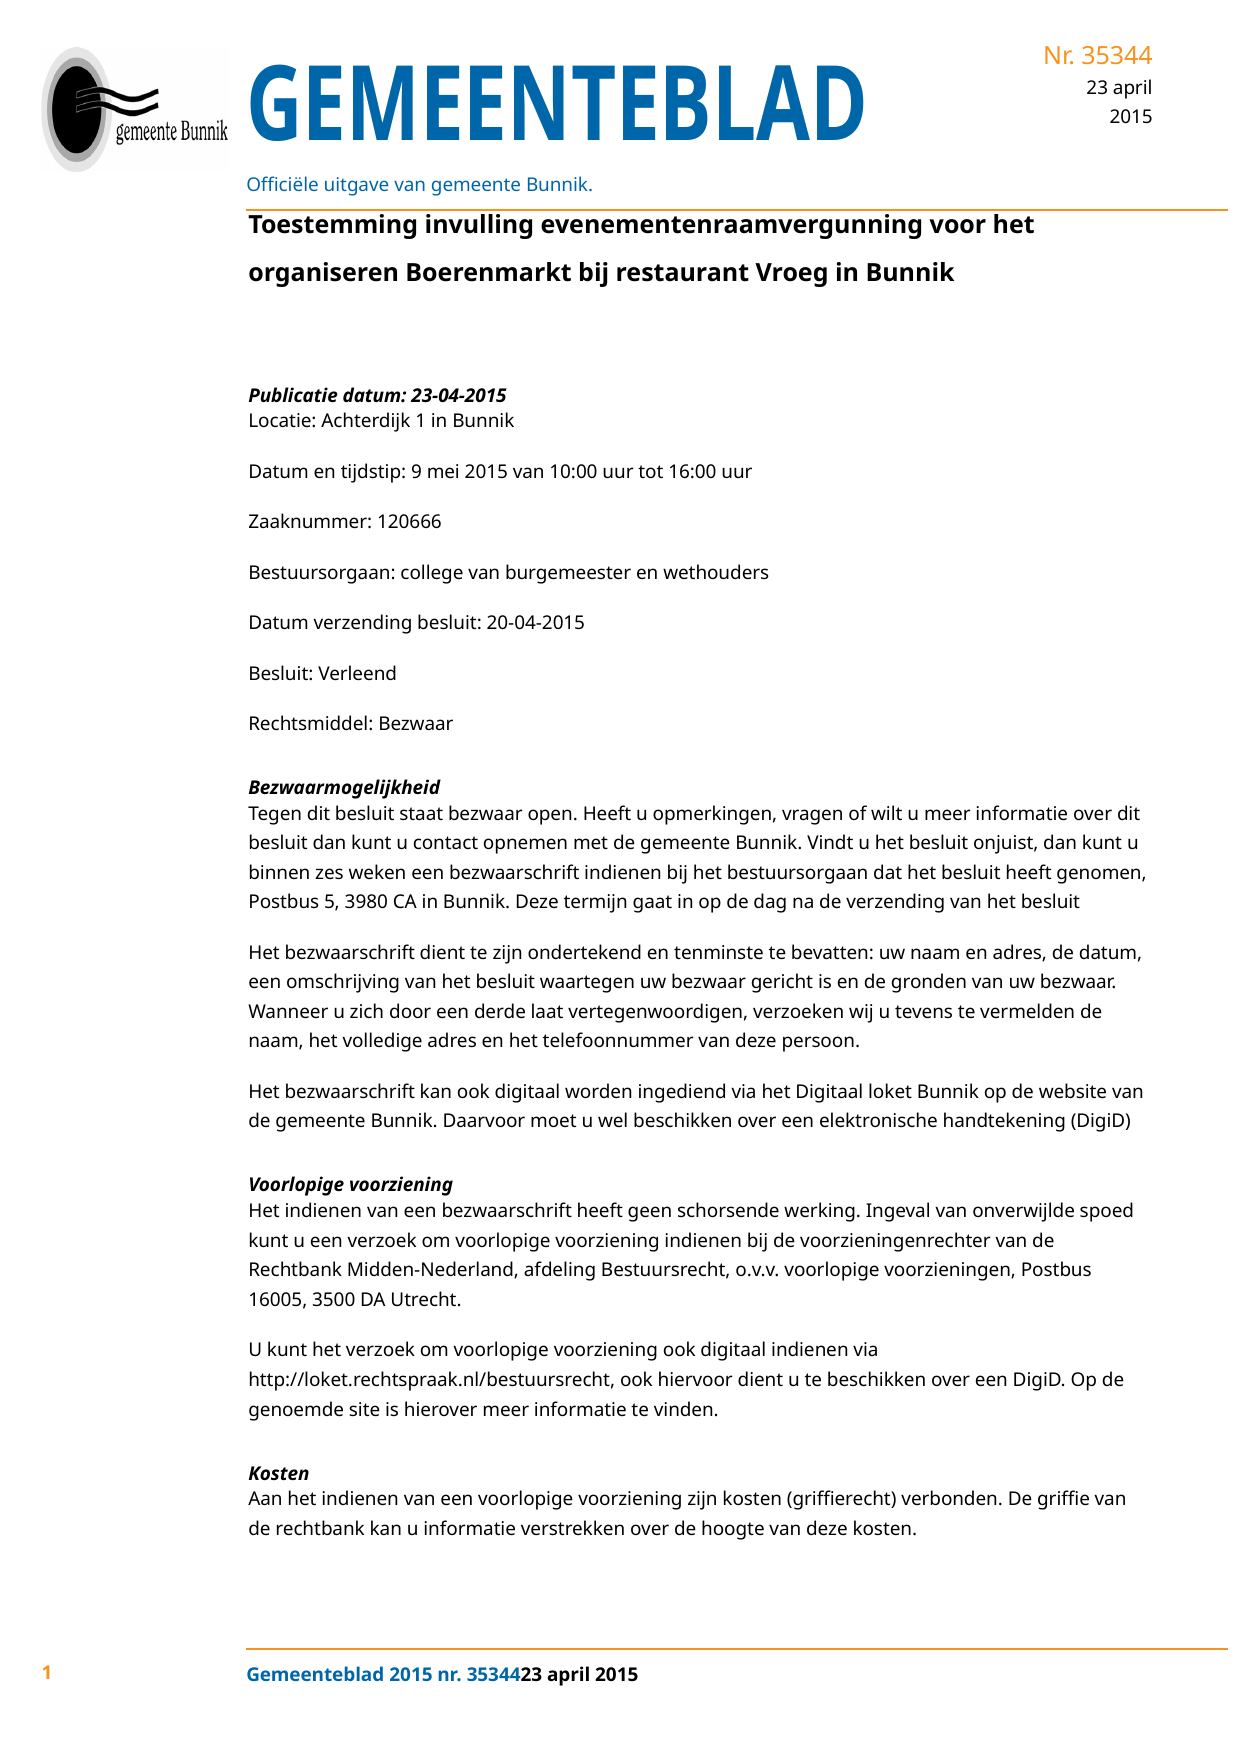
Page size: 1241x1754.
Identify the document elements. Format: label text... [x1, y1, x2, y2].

text Datum en tijdstip: 9 mei 2015 van 10:00 uur tot 16:00 uur [248, 458, 1152, 484]
text Voorlopige voorziening [248, 1172, 1152, 1197]
text Locatie: Achterdijk 1 in Bunnik [248, 408, 1152, 433]
text Kosten [248, 1460, 1152, 1485]
text Aan het indienen van een voorlopige voorziening zijn kosten (griffierecht) verbonden. De griffie van de rechtbank kan u informatie verstrekken over de hoogte van deze kosten. [248, 1485, 1152, 1541]
text Toestemming invulling evenementenraamvergunning voor het organiseren Boerenmarkt bij restaurant Vroeg in Bunnik [248, 211, 1152, 288]
text U kunt het verzoek om voorlopige voorziening ook digitaal indienen via http://loket.rechtspraak.nl/bestuursrecht, ook hiervoor dient u te beschikken over een DigiD. Op de genoemde site is hierover meer informatie te vinden. [248, 1337, 1152, 1421]
text Datum verzending besluit: 20-04-2015 [248, 609, 1152, 635]
text Zaaknummer: 120666 [248, 508, 1152, 534]
text Het bezwaarschrift kan ook digitaal worden ingediend via het Digitaal loket Bunnik op de website van de gemeente Bunnik. Daarvoor moet u wel beschikken over een elektronische handtekening (DigiD) [248, 1078, 1152, 1133]
text Bestuursorgaan: college van burgemeester en wethouders [248, 559, 1152, 584]
text Bezwaarmogelijkheid [248, 774, 1152, 800]
text Tegen dit besluit staat bezwaar open. Heeft u opmerkingen, vragen of wilt u meer informatie over dit besluit dan kunt u contact opnemen met de gemeente Bunnik. Vindt u het besluit onjuist, dan kunt u binnen zes weken een bezwaarschrift indienen bij het bestuursorgaan dat het besluit heeft genomen, Postbus 5, 3980 CA in Bunnik. Deze termijn gaat in op de dag na de verzending van het besluit [248, 800, 1152, 914]
text Rechtsmiddel: Bezwaar [248, 710, 1152, 736]
text Publicatie datum: 23-04-2015 [248, 382, 1152, 408]
text Het indienen van een bezwaarschrift heeft geen schorsende werking. Ingeval van onverwijlde spoed kunt u een verzoek om voorlopige voorziening indienen bij de voorzieningenrechter van de Rechtbank Midden-Nederland, afdeling Bestuursrecht, o.v.v. voorlopige voorzieningen, Postbus 16005, 3500 DA Utrecht. [248, 1197, 1152, 1312]
text Besluit: Verleend [248, 660, 1152, 685]
text Het bezwaarschrift dient te zijn ondertekend en tenminste te bevatten: uw naam en adres, de datum, een omschrijving van het besluit waartegen uw bezwaar gericht is en de gronden van uw bezwaar. Wanneer u zich door een derde laat vertegenwoordigen, verzoeken wij u tevens te vermelden de naam, het volledige adres en het telefoonnummer van deze persoon. [248, 939, 1152, 1053]
picture [41, 47, 231, 172]
